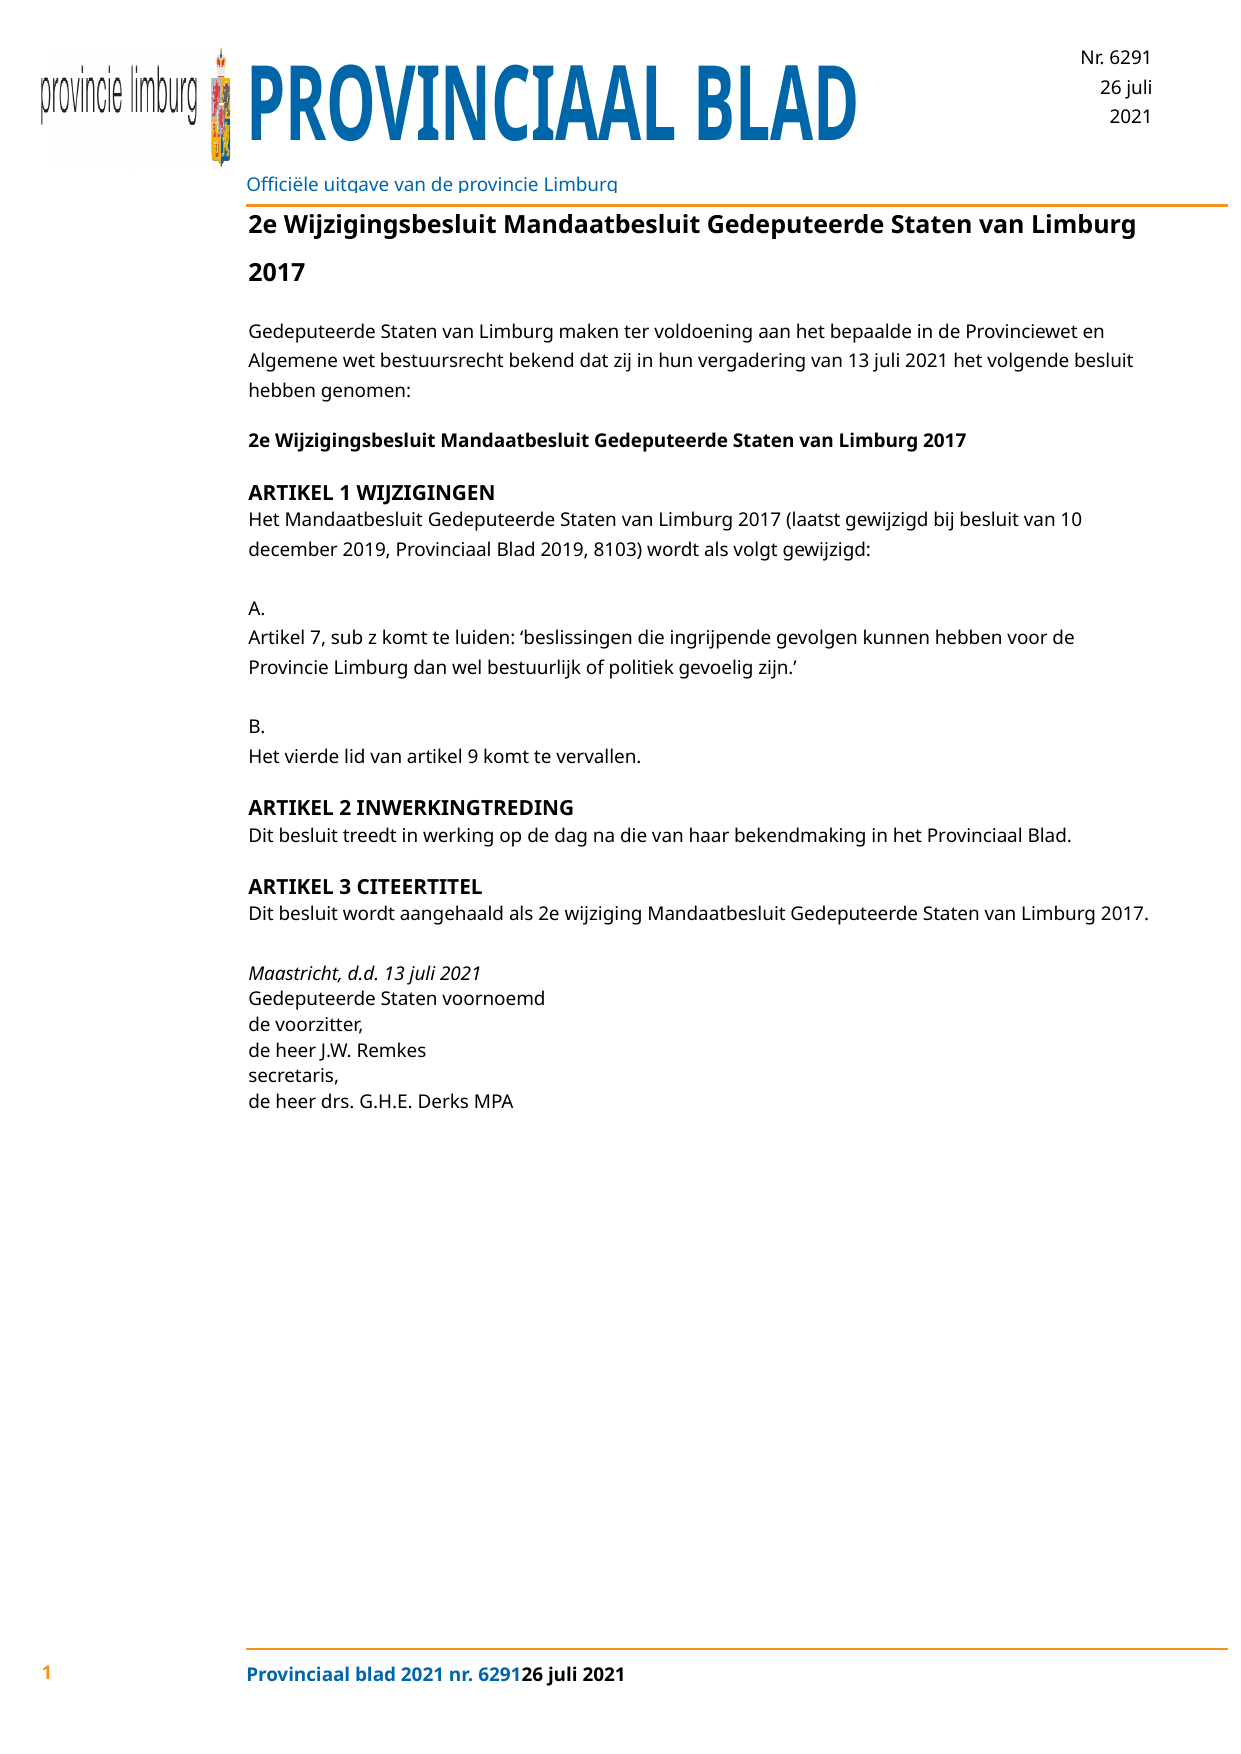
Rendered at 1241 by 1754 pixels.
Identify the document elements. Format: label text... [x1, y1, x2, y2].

text Dit besluit treedt in werking op de dag na die van haar bekendmaking in het Provinciaal Blad. [248, 822, 1152, 847]
text Maastricht, d.d. 13 juli 2021 [248, 960, 1152, 986]
text ARTIKEL 1 WIJZIGINGEN [248, 478, 1152, 506]
text Het Mandaatbesluit Gedeputeerde Staten van Limburg 2017 (laatst gewijzigd bij besluit van 10 december 2019, Provinciaal Blad 2019, 8103) wordt als volgt gewijzigd: [248, 506, 1152, 562]
text de heer drs. G.H.E. Derks MPA [248, 1088, 1152, 1114]
picture [41, 47, 231, 172]
text secretaris, [248, 1063, 1152, 1088]
text Artikel 7, sub z komt te luiden: ‘beslissingen die ingrijpende gevolgen kunnen hebben voor de Provincie Limburg dan wel bestuurlijk of politiek gevoelig zijn.’ [248, 624, 1152, 680]
text de voorzitter, [248, 1011, 1152, 1037]
text Gedeputeerde Staten van Limburg maken ter voldoening aan het bepaalde in de Provinciewet en Algemene wet bestuursrecht bekend dat zij in hun vergadering van 13 juli 2021 het volgende besluit hebben genomen: [248, 318, 1152, 403]
text Het vierde lid van artikel 9 komt te vervallen. [248, 743, 1152, 769]
text de heer J.W. Remkes [248, 1037, 1152, 1063]
text 2e Wijzigingsbesluit Mandaatbesluit Gedeputeerde Staten van Limburg 2017 [248, 427, 1152, 453]
text 2e Wijzigingsbesluit Mandaatbesluit Gedeputeerde Staten van Limburg 2017 [248, 207, 1152, 288]
text Gedeputeerde Staten voornoemd [248, 986, 1152, 1011]
text ARTIKEL 2 INWERKINGTREDING [248, 793, 1152, 822]
text ARTIKEL 3 CITEERTITEL [248, 872, 1152, 901]
text Dit besluit wordt aangehaald als 2e wijziging Mandaatbesluit Gedeputeerde Staten van Limburg 2017. [248, 901, 1152, 926]
text A. [248, 595, 1152, 621]
text B. [248, 713, 1152, 739]
